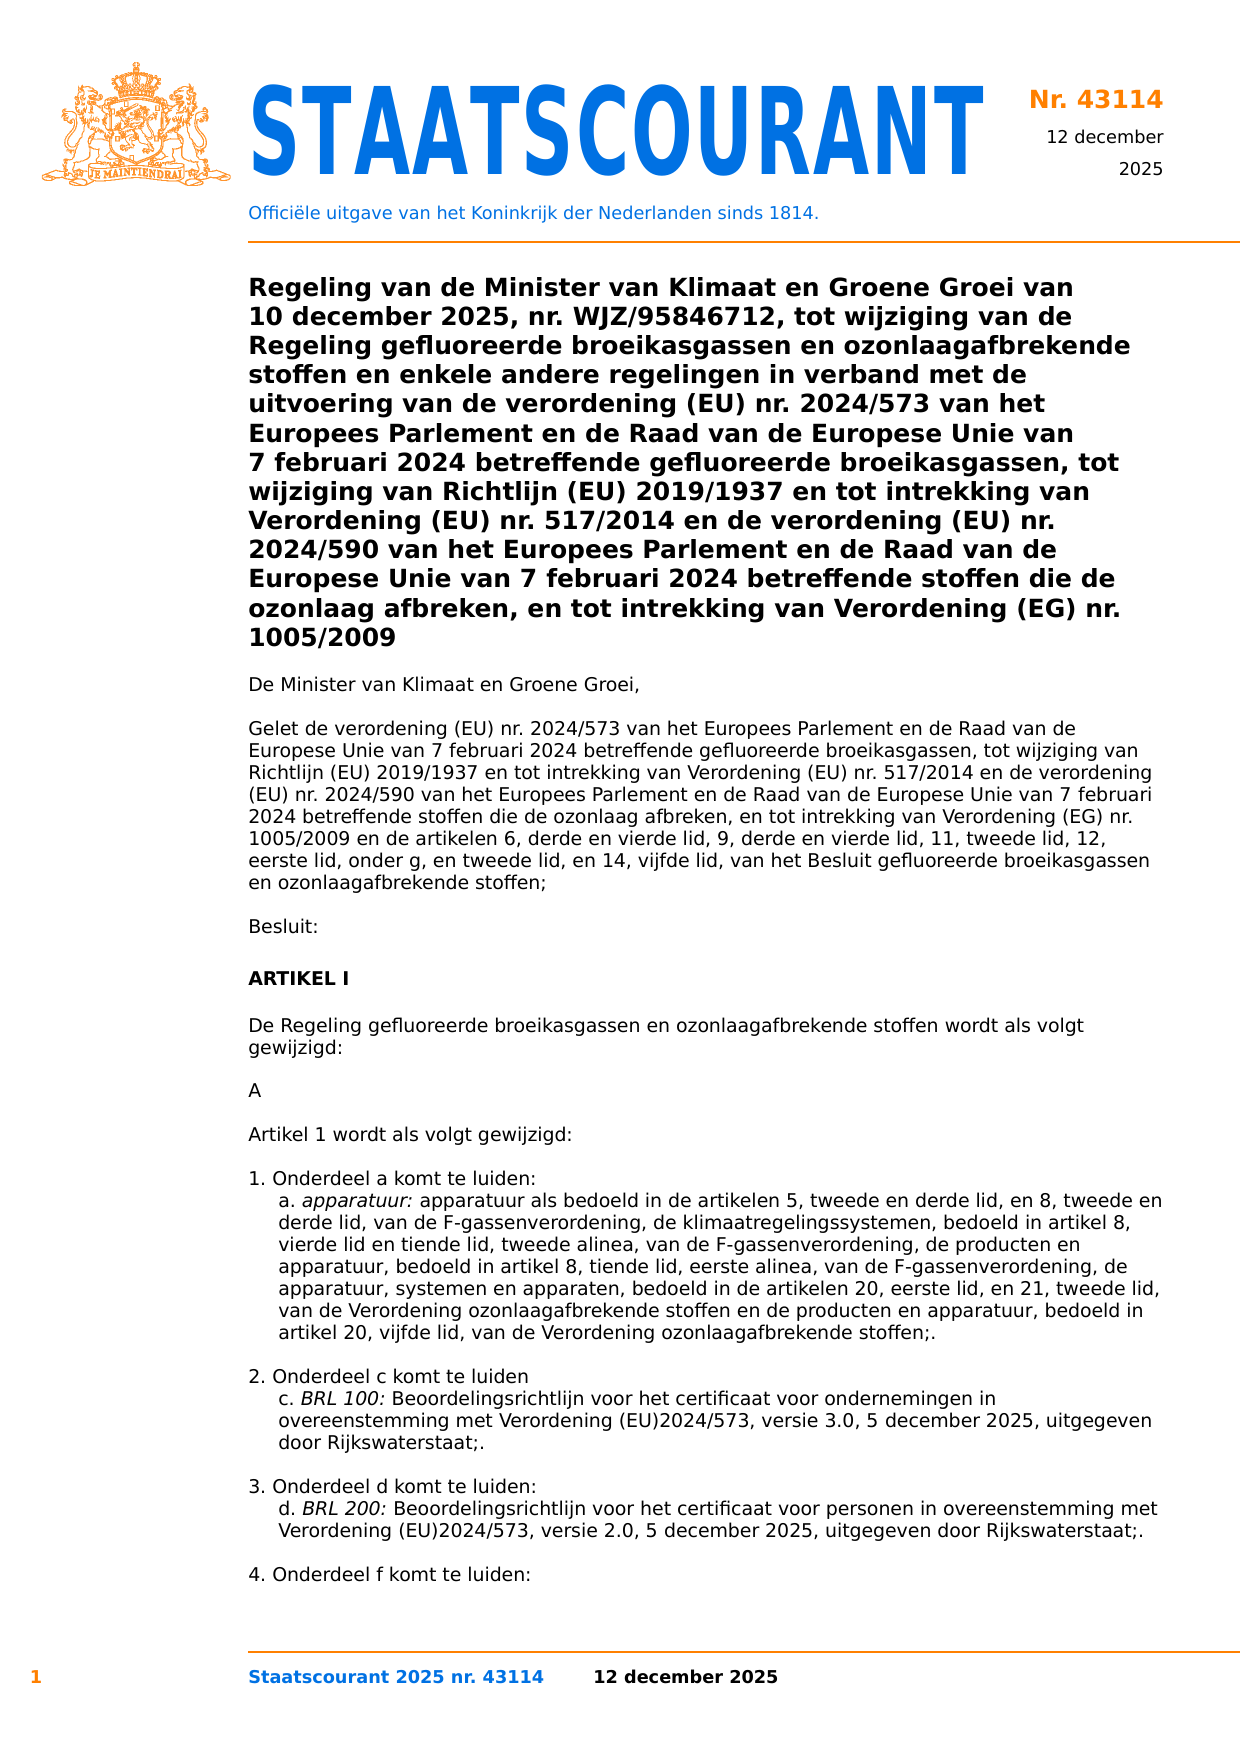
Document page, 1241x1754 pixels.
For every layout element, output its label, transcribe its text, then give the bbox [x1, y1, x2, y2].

text A [248, 1080, 1163, 1102]
table_header [25, 62, 248, 241]
subtitle ARTIKEL I [248, 968, 1163, 989]
text d. BRL 200: Beoordelingsrichtlijn voor het certificaat voor personen in overeenstemming met Verordening (EU)2024/573, versie 2.0, 5 december 2025, uitgegeven door Rijkswaterstaat;. [278, 1498, 1163, 1542]
text De Minister van Klimaat en Groene Groei, [248, 674, 1163, 696]
text 1. Onderdeel a komt te luiden: [248, 1168, 1163, 1190]
table_cell Officiële uitgave van het Koninkrijk der Nederlanden sinds 1814. [248, 203, 1240, 241]
text Besluit: [248, 916, 1163, 938]
text Gelet de verordening (EU) nr. 2024/573 van het Europees Parlement en de Raad van de Europese Unie van 7 februari 2024 betreffende gefluoreerde broeikasgassen, tot wijziging van Richtlijn (EU) 2019/1937 en tot intrekking van Verordening (EU) nr. 517/2014 en de verordening (EU) nr. 2024/590 van het Europees Parlement en de Raad van de Europese Unie van 7 februari 2024 betreffende stoffen die de ozonlaag afbreken, en tot intrekking van Verordening (EG) nr. 1005/2009 en de artikelen 6, derde en vierde lid, 9, derde en vierde lid, 11, tweede lid, 12, eerste lid, onder g, en tweede lid, en 14, vijfde lid, van het Besluit gefluoreerde broeikasgassen en ozonlaagafbrekende stoffen; [248, 718, 1163, 894]
text 2. Onderdeel c komt te luiden [248, 1366, 1163, 1388]
text Artikel 1 wordt als volgt gewijzigd: [248, 1124, 1163, 1146]
text De Regeling gefluoreerde broeikasgassen en ozonlaagafbrekende stoffen wordt als volgt gewijzigd: [248, 1014, 1163, 1058]
text c. BRL 100: Beoordelingsrichtlijn voor het certificaat voor ondernemingen in overeenstemming met Verordening (EU)2024/573, versie 3.0, 5 december 2025, uitgegeven door Rijkswaterstaat;. [278, 1388, 1163, 1454]
picture [41, 62, 231, 186]
text a. apparatuur: apparatuur als bedoeld in de artikelen 5, tweede en derde lid, en 8, tweede en derde lid, van de F-gassenverordening, de klimaatregelingssystemen, bedoeld in artikel 8, vierde lid en tiende lid, tweede alinea, van de F-gassenverordening, de producten en apparatuur, bedoeld in artikel 8, tiende lid, eerste alinea, van de F-gassenverordening, de apparatuur, systemen en apparaten, bedoeld in de artikelen 20, eerste lid, en 21, tweede lid, van de Verordening ozonlaagafbrekende stoffen en de producten en apparatuur, bedoeld in artikel 20, vijfde lid, van de Verordening ozonlaagafbrekende stoffen;. [278, 1190, 1163, 1344]
text 3. Onderdeel d komt te luiden: [248, 1476, 1163, 1498]
table_header STAATSCOURANT [248, 62, 998, 203]
table_cell 2025 [998, 153, 1240, 203]
subtitle Regeling van de Minister van Klimaat en Groene Groei van 10 december 2025, nr. WJZ/95846712, tot wijziging van de Regeling gefluoreerde broeikasgassen en ozonlaagafbrekende stoffen en enkele andere regelingen in verband met de uitvoering van de verordening (EU) nr. 2024/573 van het Europees Parlement en de Raad van de Europese Unie van 7 februari 2024 betreffende gefluoreerde broeikasgassen, tot wijziging van Richtlijn (EU) 2019/1937 en tot intrekking van Verordening (EU) nr. 517/2014 en de verordening (EU) nr. 2024/590 van het Europees Parlement en de Raad van de Europese Unie van 7 februari 2024 betreffende stoffen die de ozonlaag afbreken, en tot intrekking van Verordening (EG) nr. 1005/2009 [248, 273, 1163, 652]
table_cell 12 december [998, 121, 1240, 153]
table_header Nr. 43114 [998, 62, 1240, 121]
text 4. Onderdeel f komt te luiden: [248, 1563, 1163, 1585]
